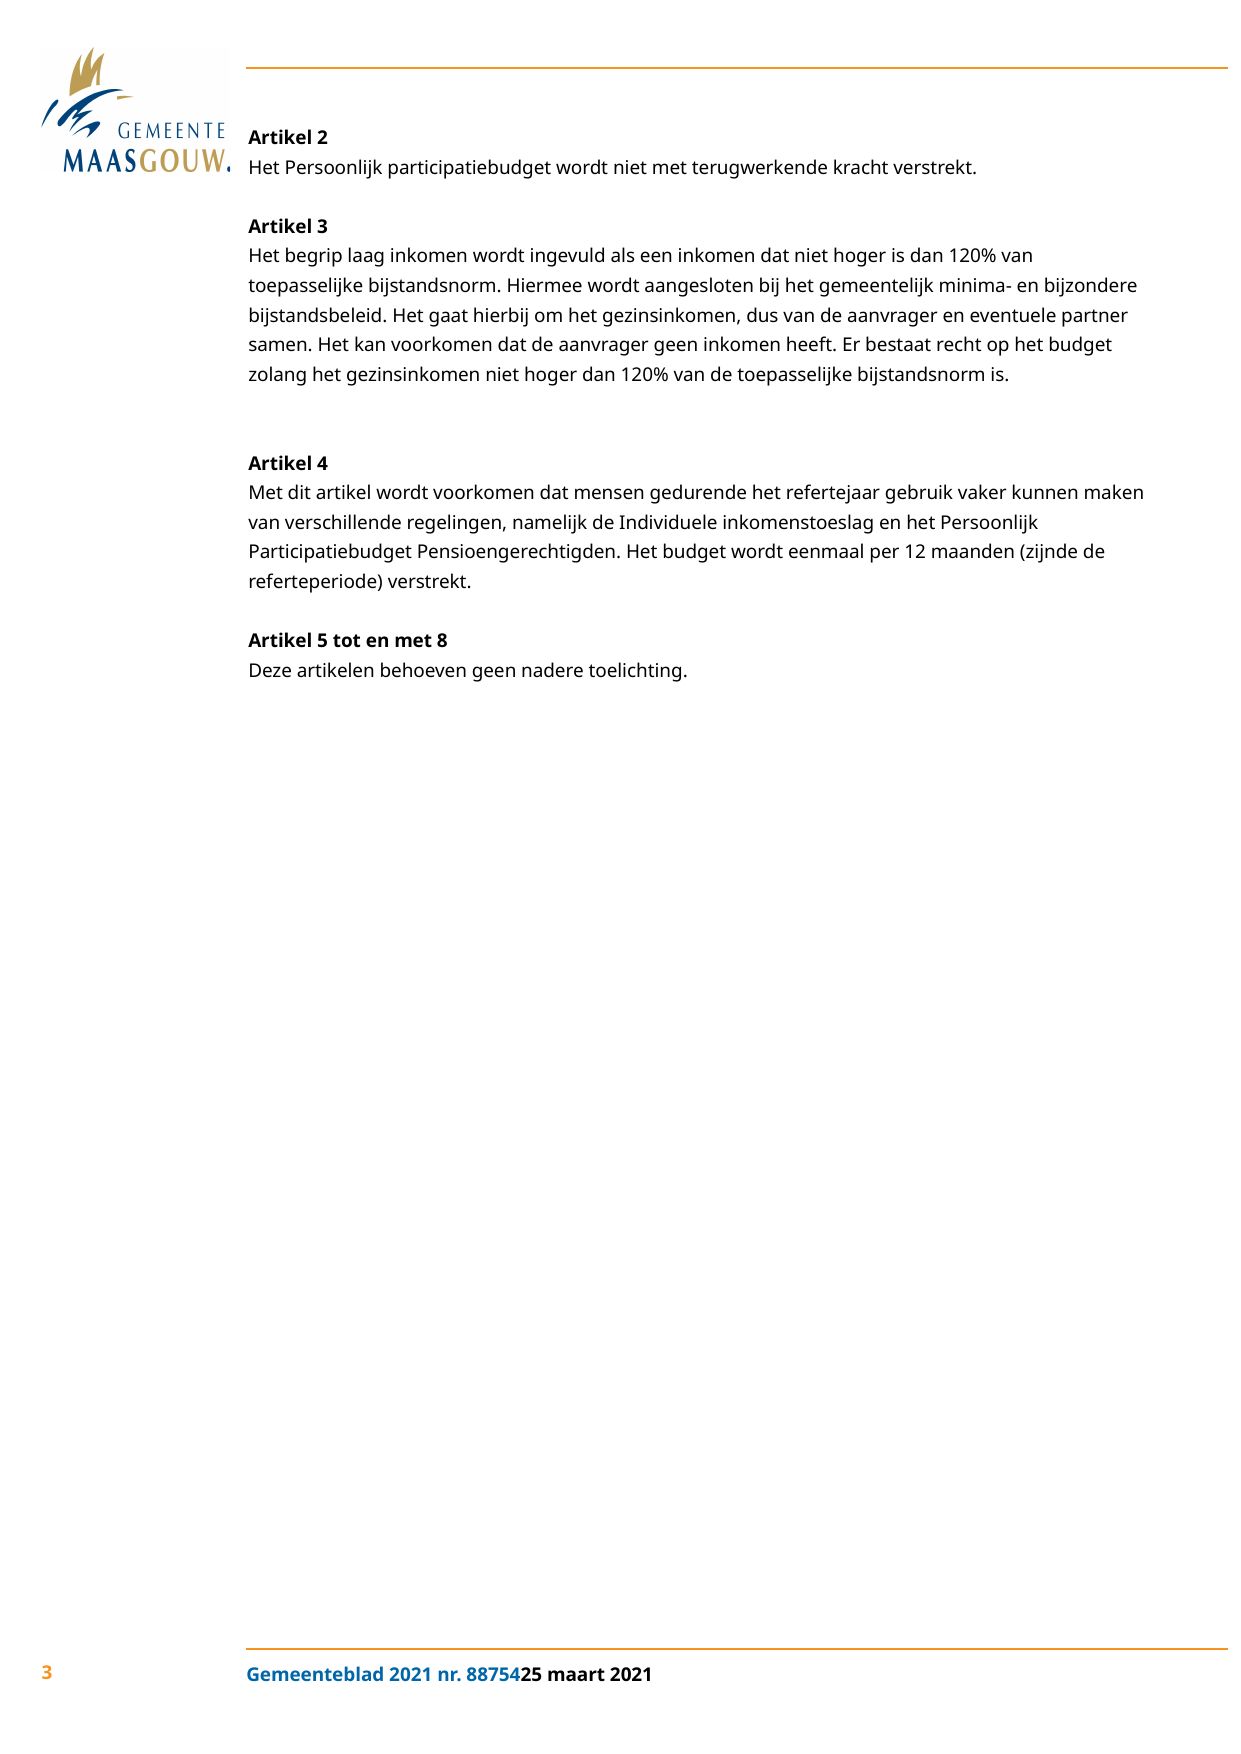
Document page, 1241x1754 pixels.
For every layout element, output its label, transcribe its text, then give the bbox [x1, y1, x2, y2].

text Artikel 2 [248, 124, 1152, 150]
picture [41, 47, 231, 172]
text Artikel 5 tot en met 8 [248, 627, 1152, 653]
text Het Persoonlijk participatiebudget wordt niet met terugwerkende kracht verstrekt. [248, 154, 1152, 180]
text Met dit artikel wordt voorkomen dat mensen gedurende het refertejaar gebruik vaker kunnen maken van verschillende regelingen, namelijk de Individuele inkomenstoeslag en het Persoonlijk Participatiebudget Pensioengerechtigden. Het budget wordt eenmaal per 12 maanden (zijnde de referteperiode) verstrekt. [248, 479, 1152, 594]
text Artikel 4 [248, 450, 1152, 476]
text Deze artikelen behoeven geen nadere toelichting. [248, 657, 1152, 683]
text Artikel 3 [248, 213, 1152, 239]
text Het begrip laag inkomen wordt ingevuld als een inkomen dat niet hoger is dan 120% van toepasselijke bijstandsnorm. Hiermee wordt aangesloten bij het gemeentelijk minima- en bijzondere bijstandsbeleid. Het gaat hierbij om het gezinsinkomen, dus van de aanvrager en eventuele partner samen. Het kan voorkomen dat de aanvrager geen inkomen heeft. Er bestaat recht op het budget zolang het gezinsinkomen niet hoger dan 120% van de toepasselijke bijstandsnorm is. [248, 243, 1152, 387]
